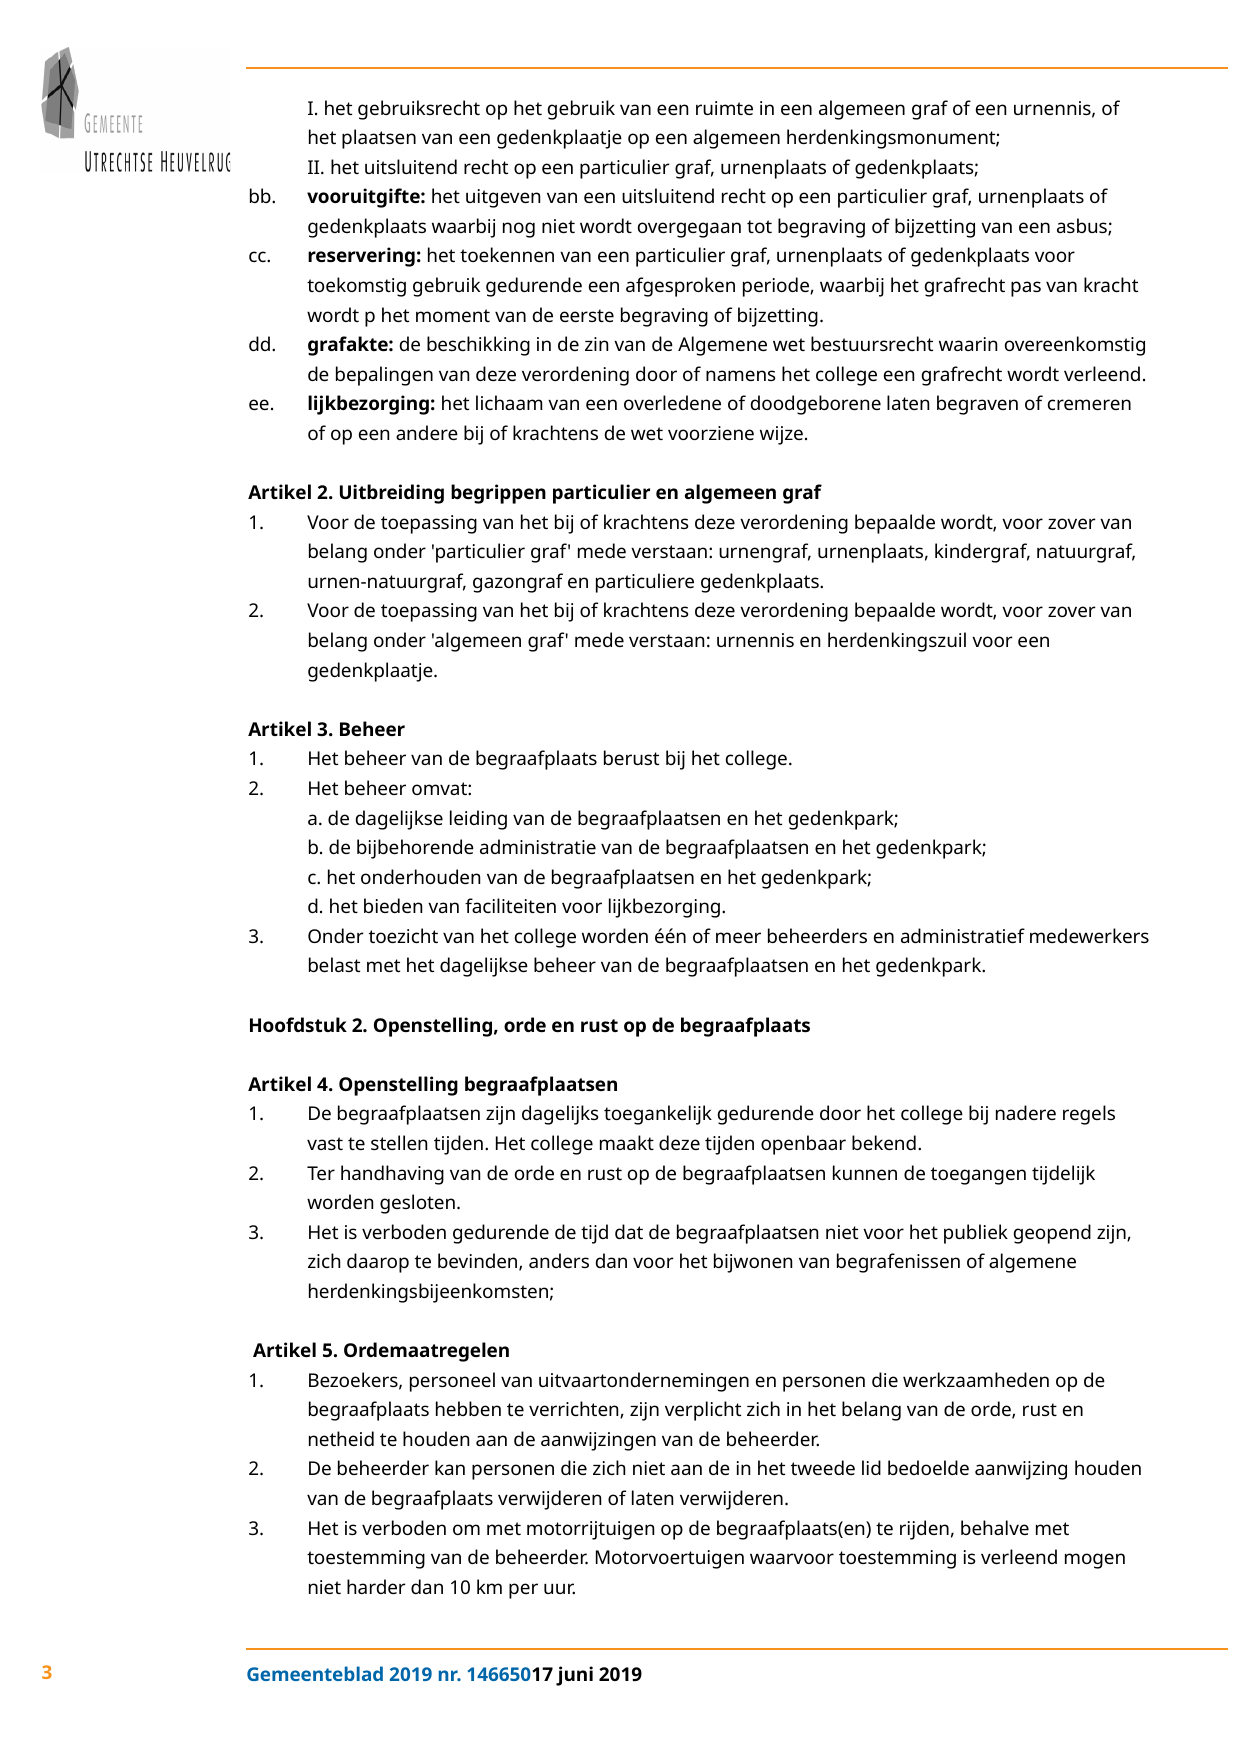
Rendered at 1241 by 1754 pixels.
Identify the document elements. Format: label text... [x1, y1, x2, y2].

list Het beheer omvat: [248, 775, 1152, 801]
list lijkbezorging: het lichaam van een overledene of doodgeborene laten begraven of cremeren of op een andere bij of krachtens de wet voorziene wijze. [248, 391, 1152, 446]
list Ter handhaving van de orde en rust op de begraafplaatsen kunnen de toegangen tijdelijk worden gesloten. [248, 1160, 1152, 1215]
list Voor de toepassing van het bij of krachtens deze verordening bepaalde wordt, voor zover van belang onder 'algemeen graf' mede verstaan: urnennis en herdenkingszuil voor een gedenkplaatje. [248, 598, 1152, 683]
list b. de bijbehorende administratie van de begraafplaatsen en het gedenkpark; [248, 834, 1152, 860]
text Hoofdstuk 2. Openstelling, orde en rust op de begraafplaats [248, 1012, 1152, 1038]
text Artikel 3. Beheer [248, 716, 1152, 742]
list c. het onderhouden van de begraafplaatsen en het gedenkpark; [248, 864, 1152, 890]
list I. het gebruiksrecht op het gebruik van een ruimte in een algemeen graf of een urnennis, of het plaatsen van een gedenkplaatje op een algemeen herdenkingsmonument; [248, 95, 1152, 150]
list grafakte: de beschikking in de zin van de Algemene wet bestuursrecht waarin overeenkomstig de bepalingen van deze verordening door of namens het college een grafrecht wordt verleend. [248, 331, 1152, 387]
list De beheerder kan personen die zich niet aan de in het tweede lid bedoelde aanwijzing houden van de begraafplaats verwijderen of laten verwijderen. [248, 1456, 1152, 1511]
text Artikel 2. Uitbreiding begrippen particulier en algemeen graf [248, 479, 1152, 505]
text Artikel 5. Ordemaatregelen [248, 1337, 1152, 1363]
list vooruitgifte: het uitgeven van een uitsluitend recht op een particulier graf, urnenplaats of gedenkplaats waarbij nog niet wordt overgegaan tot begraving of bijzetting van een asbus; [248, 183, 1152, 239]
list II. het uitsluitend recht op een particulier graf, urnenplaats of gedenkplaats; [248, 154, 1152, 180]
list Bezoekers, personeel van uitvaartondernemingen en personen die werkzaamheden op de begraafplaats hebben te verrichten, zijn verplicht zich in het belang van de orde, rust en netheid te houden aan de aanwijzingen van de beheerder. [248, 1367, 1152, 1452]
list Het is verboden om met motorrijtuigen op de begraafplaats(en) te rijden, behalve met toestemming van de beheerder. Motorvoertuigen waarvoor toestemming is verleend mogen niet harder dan 10 km per uur. [248, 1515, 1152, 1600]
list Het is verboden gedurende de tijd dat de begraafplaatsen niet voor het publiek geopend zijn, zich daarop te bevinden, anders dan voor het bijwonen van begrafenissen of algemene herdenkingsbijeenkomsten; [248, 1219, 1152, 1304]
list d. het bieden van faciliteiten voor lijkbezorging. [248, 893, 1152, 919]
list De begraafplaatsen zijn dagelijks toegankelijk gedurende door het college bij nadere regels vast te stellen tijden. Het college maakt deze tijden openbaar bekend. [248, 1101, 1152, 1156]
list reservering: het toekennen van een particulier graf, urnenplaats of gedenkplaats voor toekomstig gebruik gedurende een afgesproken periode, waarbij het grafrecht pas van kracht wordt p het moment van de eerste begraving of bijzetting. [248, 243, 1152, 328]
list Onder toezicht van het college worden één of meer beheerders en administratief medewerkers belast met het dagelijkse beheer van de begraafplaatsen en het gedenkpark. [248, 923, 1152, 978]
text Artikel 4. Openstelling begraafplaatsen [248, 1071, 1152, 1097]
list a. de dagelijkse leiding van de begraafplaatsen en het gedenkpark; [248, 805, 1152, 831]
list Het beheer van de begraafplaats berust bij het college. [248, 746, 1152, 771]
list Voor de toepassing van het bij of krachtens deze verordening bepaalde wordt, voor zover van belang onder 'particulier graf' mede verstaan: urnengraf, urnenplaats, kindergraf, natuurgraf, urnen-natuurgraf, gazongraf en particuliere gedenkplaats. [248, 509, 1152, 594]
picture [41, 47, 231, 172]
